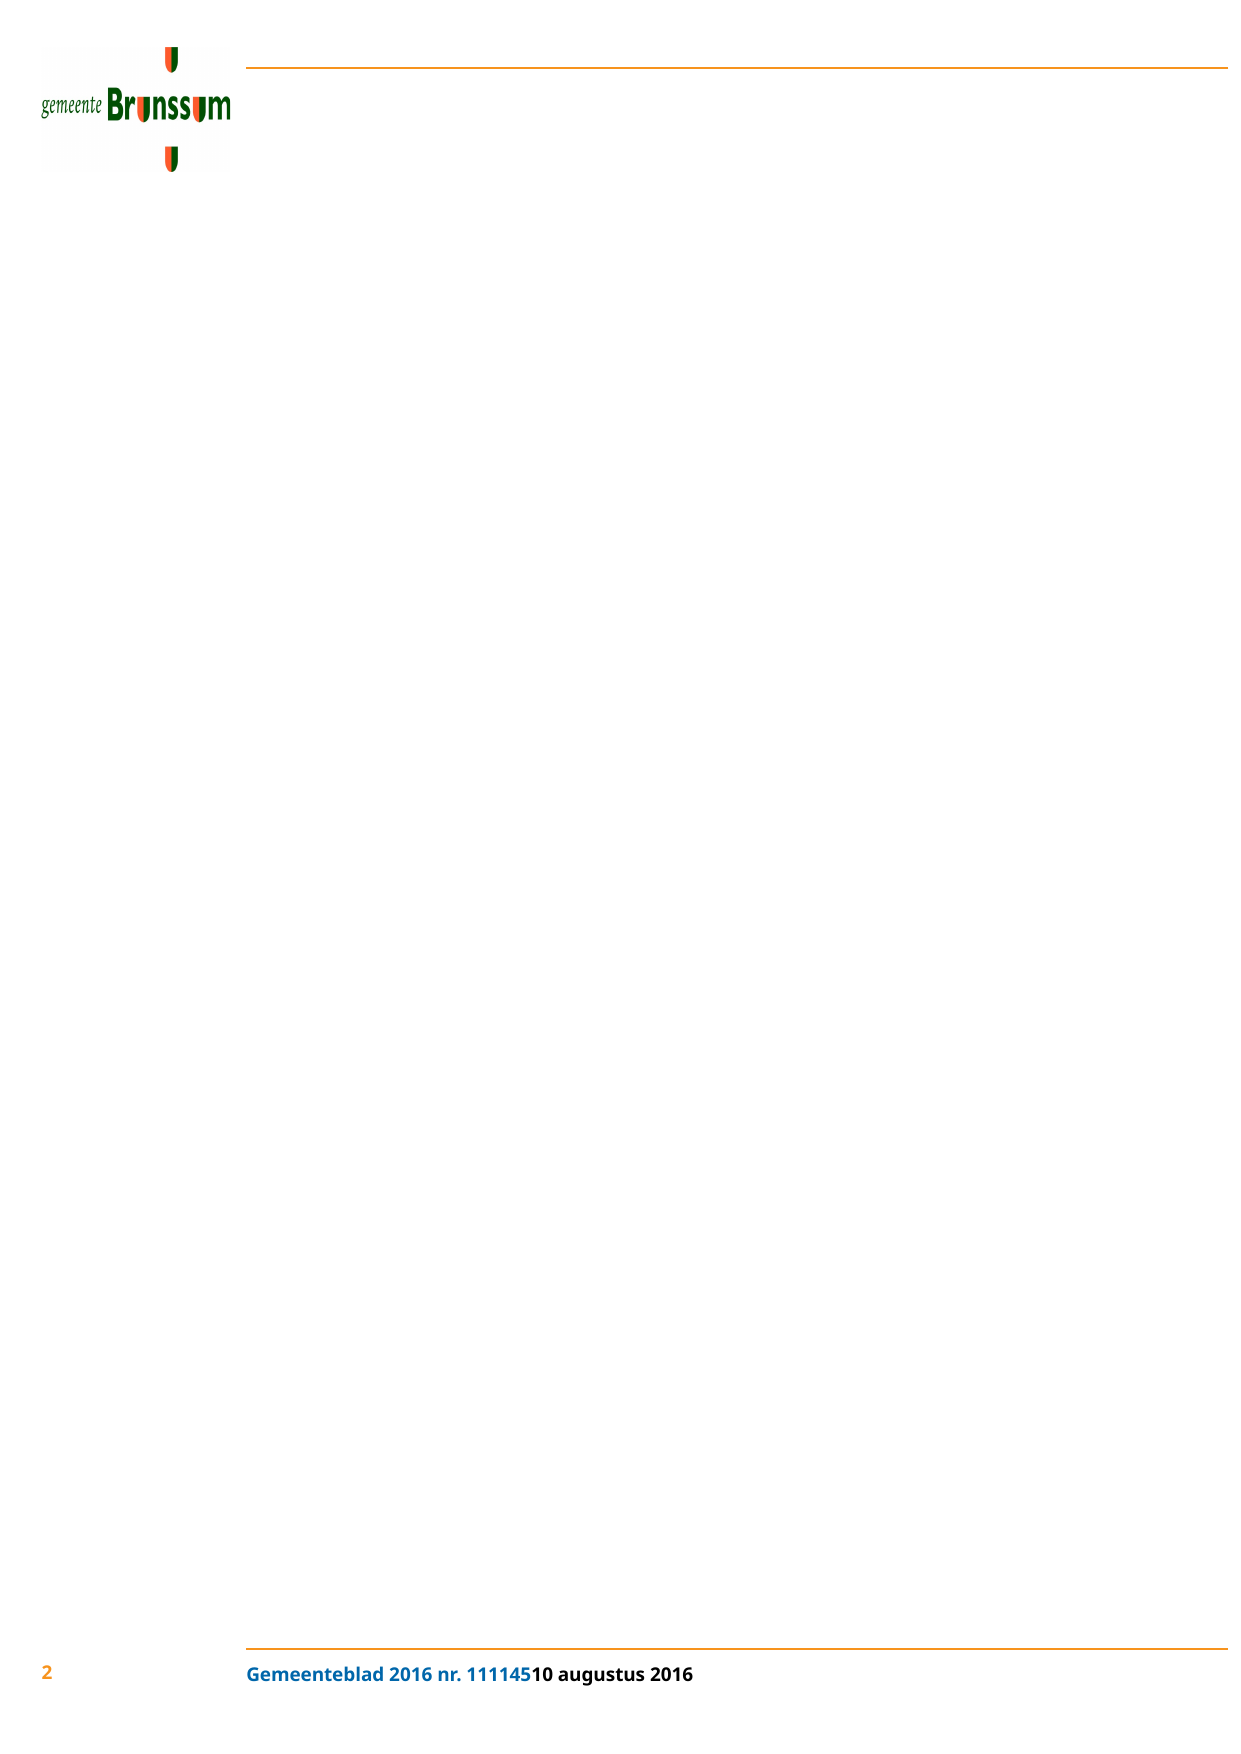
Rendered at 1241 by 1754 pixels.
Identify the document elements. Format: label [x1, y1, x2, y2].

picture [41, 47, 231, 172]
